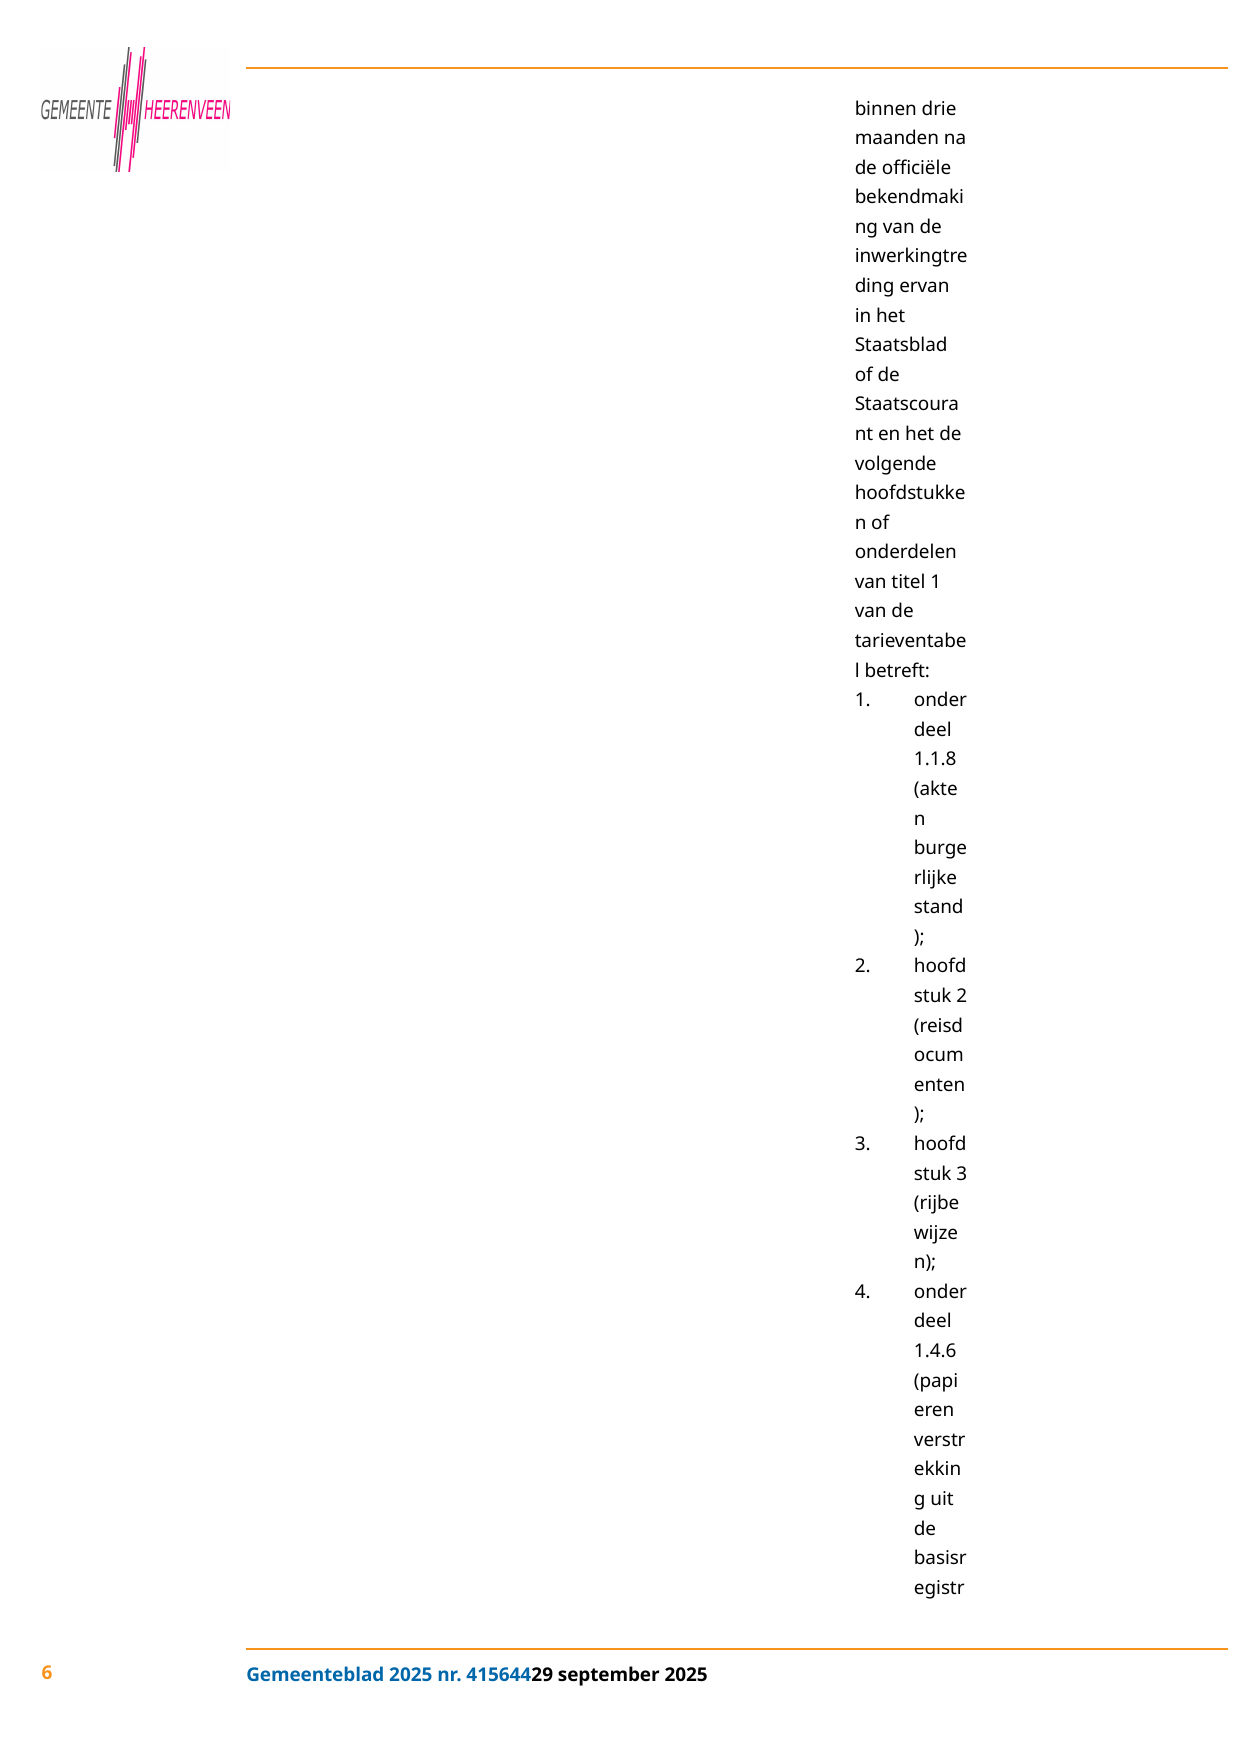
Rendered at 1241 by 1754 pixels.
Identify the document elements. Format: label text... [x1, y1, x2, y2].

table_cell [597, 95, 660, 1600]
table_cell [373, 95, 454, 1600]
picture [41, 47, 231, 172]
table_cell [968, 95, 1073, 1600]
table_cell [305, 95, 373, 1600]
table_cell [248, 95, 304, 1600]
table_cell binnen drie maanden na de officiële bekendmaking van de inwerkingtreding ervan in het Staatsblad of de Staatscourant en het de volgende hoofdstukken of onderdelen van titel 1 van de tarieventabel betreft: onderdeel 1.1.8 (akten burgerlijke stand); hoofdstuk 2 (reisdocumenten); hoofdstuk 3 (rijbewijzen); onderdeel 1.4.6 (papieren verstrekking uit de basisregistr [796, 95, 967, 1600]
table_cell [660, 95, 796, 1600]
table_cell [1073, 95, 1152, 1600]
table_cell [454, 95, 528, 1600]
table_cell [528, 95, 597, 1600]
